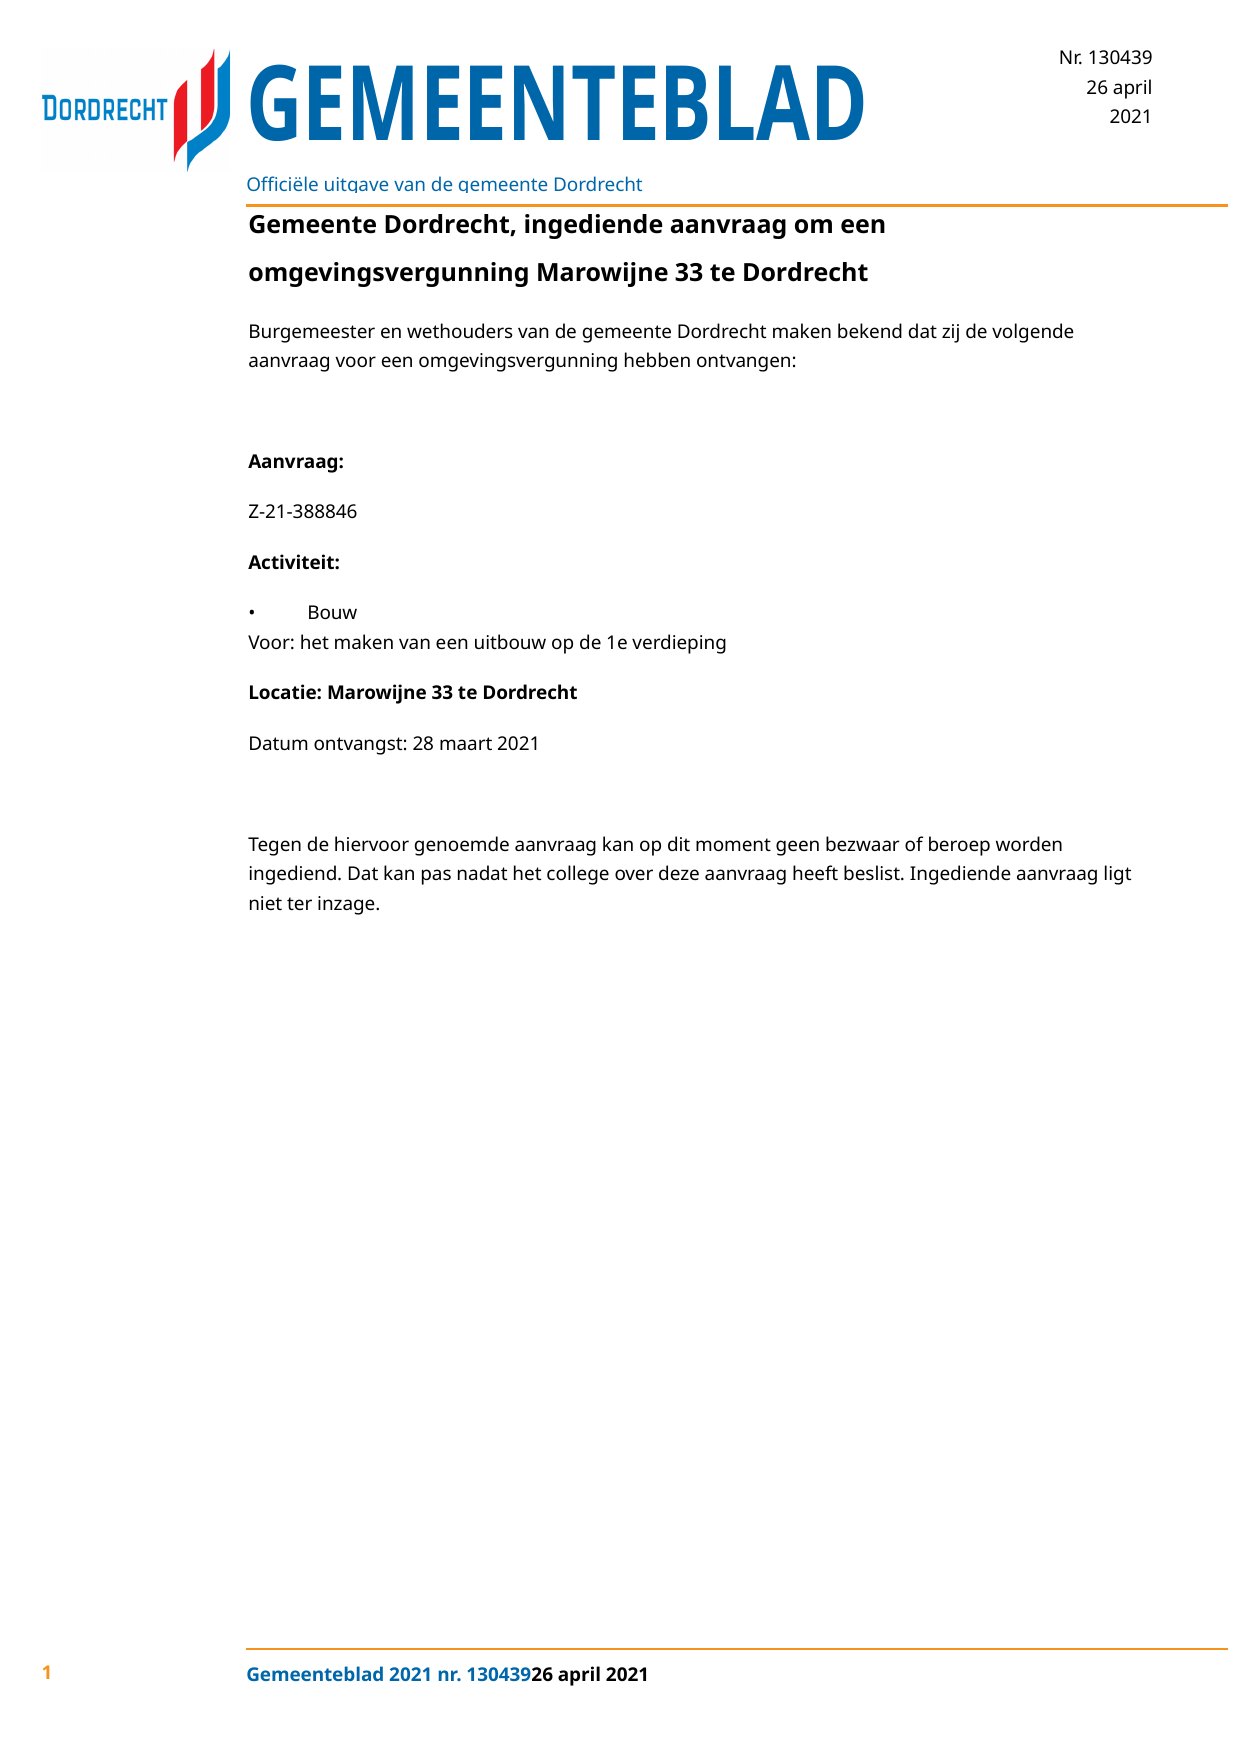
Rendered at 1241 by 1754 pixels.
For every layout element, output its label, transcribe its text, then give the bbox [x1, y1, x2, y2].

text Burgemeester en wethouders van de gemeente Dordrecht maken bekend dat zij de volgende aanvraag voor een omgevingsvergunning hebben ontvangen: [248, 318, 1152, 373]
picture [41, 47, 231, 172]
text Datum ontvangst: 28 maart 2021 [248, 730, 1152, 756]
text Locatie: Marowijne 33 te Dordrecht [248, 679, 1152, 705]
text Aanvraag: [248, 448, 1152, 474]
text Gemeente Dordrecht, ingediende aanvraag om een omgevingsvergunning Marowijne 33 te Dordrecht [248, 207, 1152, 288]
text Z-21-388846 [248, 499, 1152, 524]
text Voor: het maken van een uitbouw op de 1e verdieping [248, 629, 1152, 655]
list Bouw [248, 599, 1152, 625]
text Tegen de hiervoor genoemde aanvraag kan op dit moment geen bezwaar of beroep worden ingediend. Dat kan pas nadat het college over deze aanvraag heeft beslist. Ingediende aanvraag ligt niet ter inzage. [248, 831, 1152, 916]
text Activiteit: [248, 549, 1152, 575]
